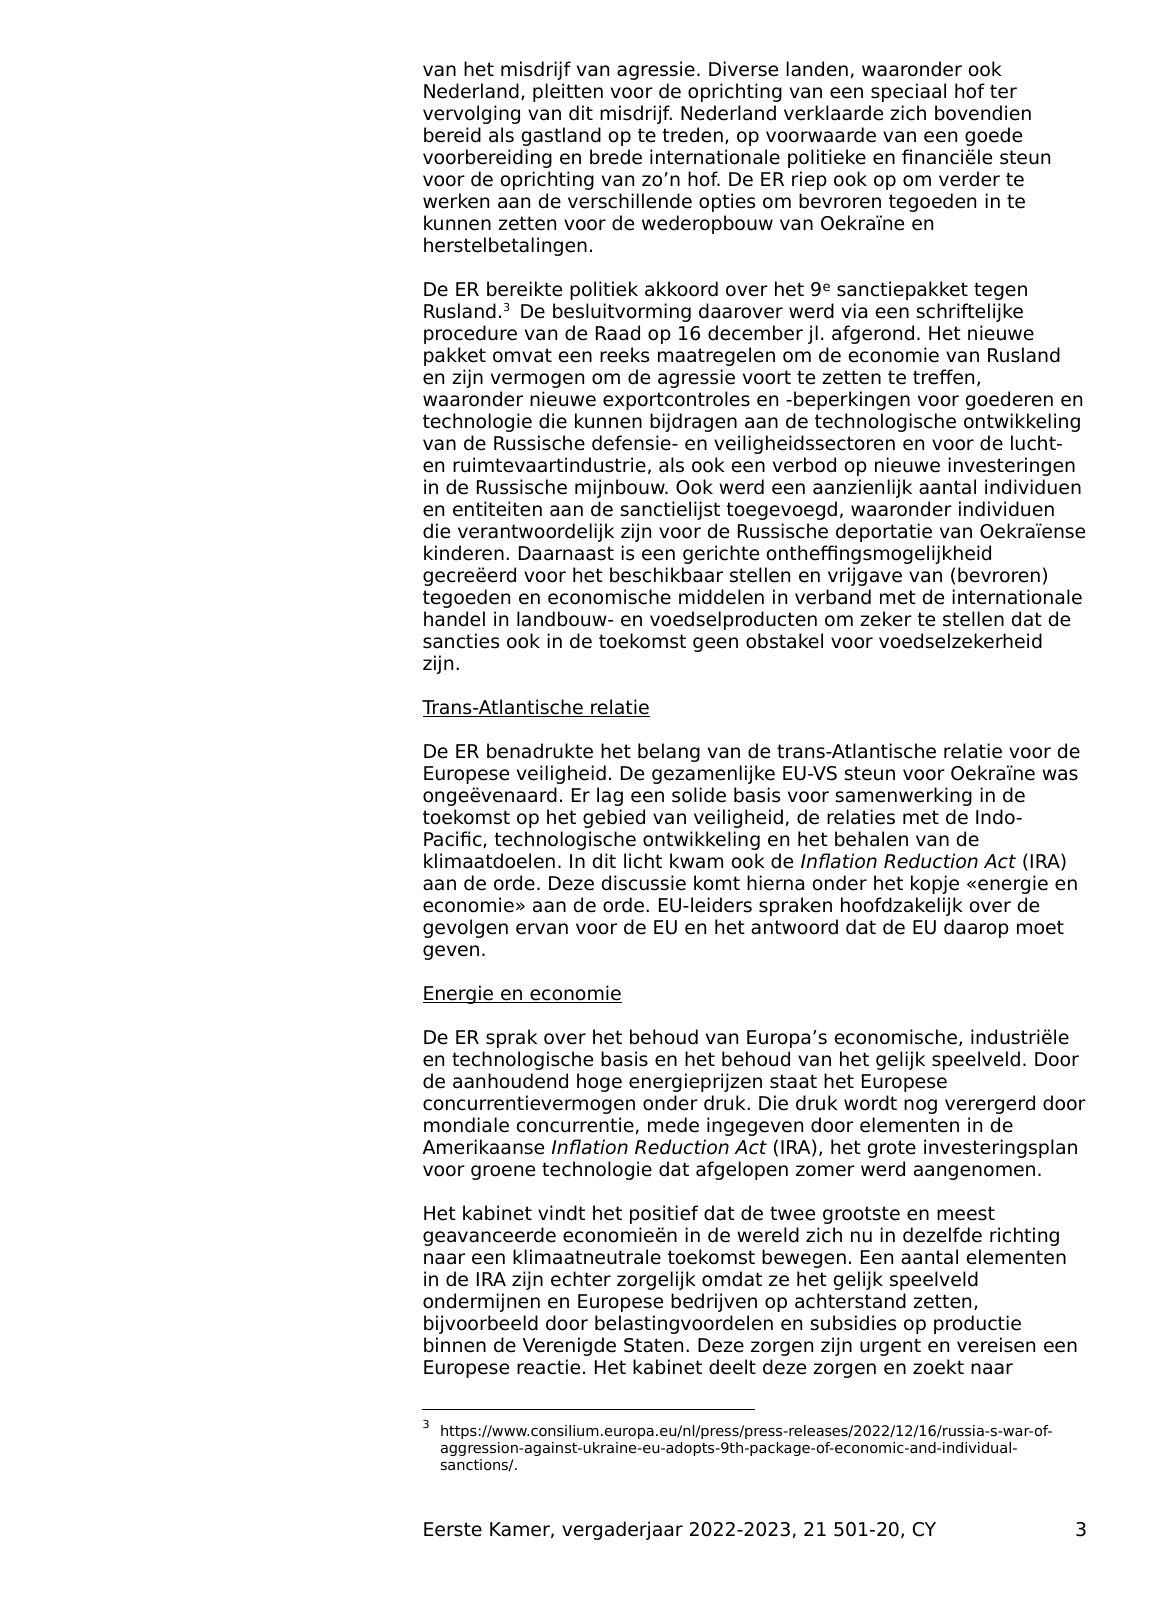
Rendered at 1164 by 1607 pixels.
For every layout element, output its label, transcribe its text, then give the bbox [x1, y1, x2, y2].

text https://www.consilium.europa.eu/nl/press/press-releases/2022/12/16/russia-s-war-of-aggression-against-ukraine-eu-adopts-9th-package-of-economic-and-individual-sanctions/. [422, 1418, 1087, 1474]
subtitle Trans-Atlantische relatie [422, 697, 1087, 719]
text De ER benadrukte het belang van de trans-Atlantische relatie voor de Europese veiligheid. De gezamenlijke EU-VS steun voor Oekraïne was ongeëvenaard. Er lag een solide basis voor samenwerking in de toekomst op het gebied van veiligheid, de relaties met de Indo-Pacific, technologische ontwikkeling en het behalen van de klimaatdoelen. In dit licht kwam ook de Inflation Reduction Act (IRA) aan de orde. Deze discussie komt hierna onder het kopje «energie en economie» aan de orde. EU-leiders spraken hoofdzakelijk over de gevolgen ervan voor de EU en het antwoord dat de EU daarop moet geven. [422, 741, 1087, 961]
text De ER sprak over het behoud van Europa’s economische, industriële en technologische basis en het behoud van het gelijk speelveld. Door de aanhoudend hoge energieprijzen staat het Europese concurrentievermogen onder druk. Die druk wordt nog verergerd door mondiale concurrentie, mede ingegeven door elementen in de Amerikaanse Inflation Reduction Act (IRA), het grote investeringsplan voor groene technologie dat afgelopen zomer werd aangenomen. [422, 1027, 1087, 1181]
subtitle Energie en economie [422, 983, 1087, 1005]
text Het kabinet vindt het positief dat de twee grootste en meest geavanceerde economieën in de wereld zich nu in dezelfde richting naar een klimaatneutrale toekomst bewegen. Een aantal elementen in de IRA zijn echter zorgelijk omdat ze het gelijk speelveld ondermijnen en Europese bedrijven op achterstand zetten, bijvoorbeeld door belastingvoordelen en subsidies op productie binnen de Verenigde Staten. Deze zorgen zijn urgent en vereisen een Europese reactie. Het kabinet deelt deze zorgen en zoekt naar [422, 1203, 1087, 1379]
text van het misdrijf van agressie. Diverse landen, waaronder ook Nederland, pleitten voor de oprichting van een speciaal hof ter vervolging van dit misdrijf. Nederland verklaarde zich bovendien bereid als gastland op te treden, op voorwaarde van een goede voorbereiding en brede internationale politieke en financiële steun voor de oprichting van zo’n hof. De ER riep ook op om verder te werken aan de verschillende opties om bevroren tegoeden in te kunnen zetten voor de wederopbouw van Oekraïne en herstelbetalingen. [422, 59, 1087, 257]
text De ER bereikte politiek akkoord over het 9e sanctiepakket tegen Rusland. De besluitvorming daarover werd via een schriftelijke procedure van de Raad op 16 december jl. afgerond. Het nieuwe pakket omvat een reeks maatregelen om de economie van Rusland en zijn vermogen om de agressie voort te zetten te treffen, waaronder nieuwe exportcontroles en -beperkingen voor goederen en technologie die kunnen bijdragen aan de technologische ontwikkeling van de Russische defensie- en veiligheidssectoren en voor de lucht- en ruimtevaartindustrie, als ook een verbod op nieuwe investeringen in de Russische mijnbouw. Ook werd een aanzienlijk aantal individuen en entiteiten aan de sanctielijst toegevoegd, waaronder individuen die verantwoordelijk zijn voor de Russische deportatie van Oekraïense kinderen. Daarnaast is een gerichte ontheffingsmogelijkheid gecreëerd voor het beschikbaar stellen en vrijgave van (bevroren) tegoeden en economische middelen in verband met de internationale handel in landbouw- en voedselproducten om zeker te stellen dat de sancties ook in de toekomst geen obstakel voor voedselzekerheid zijn. [422, 279, 1087, 675]
